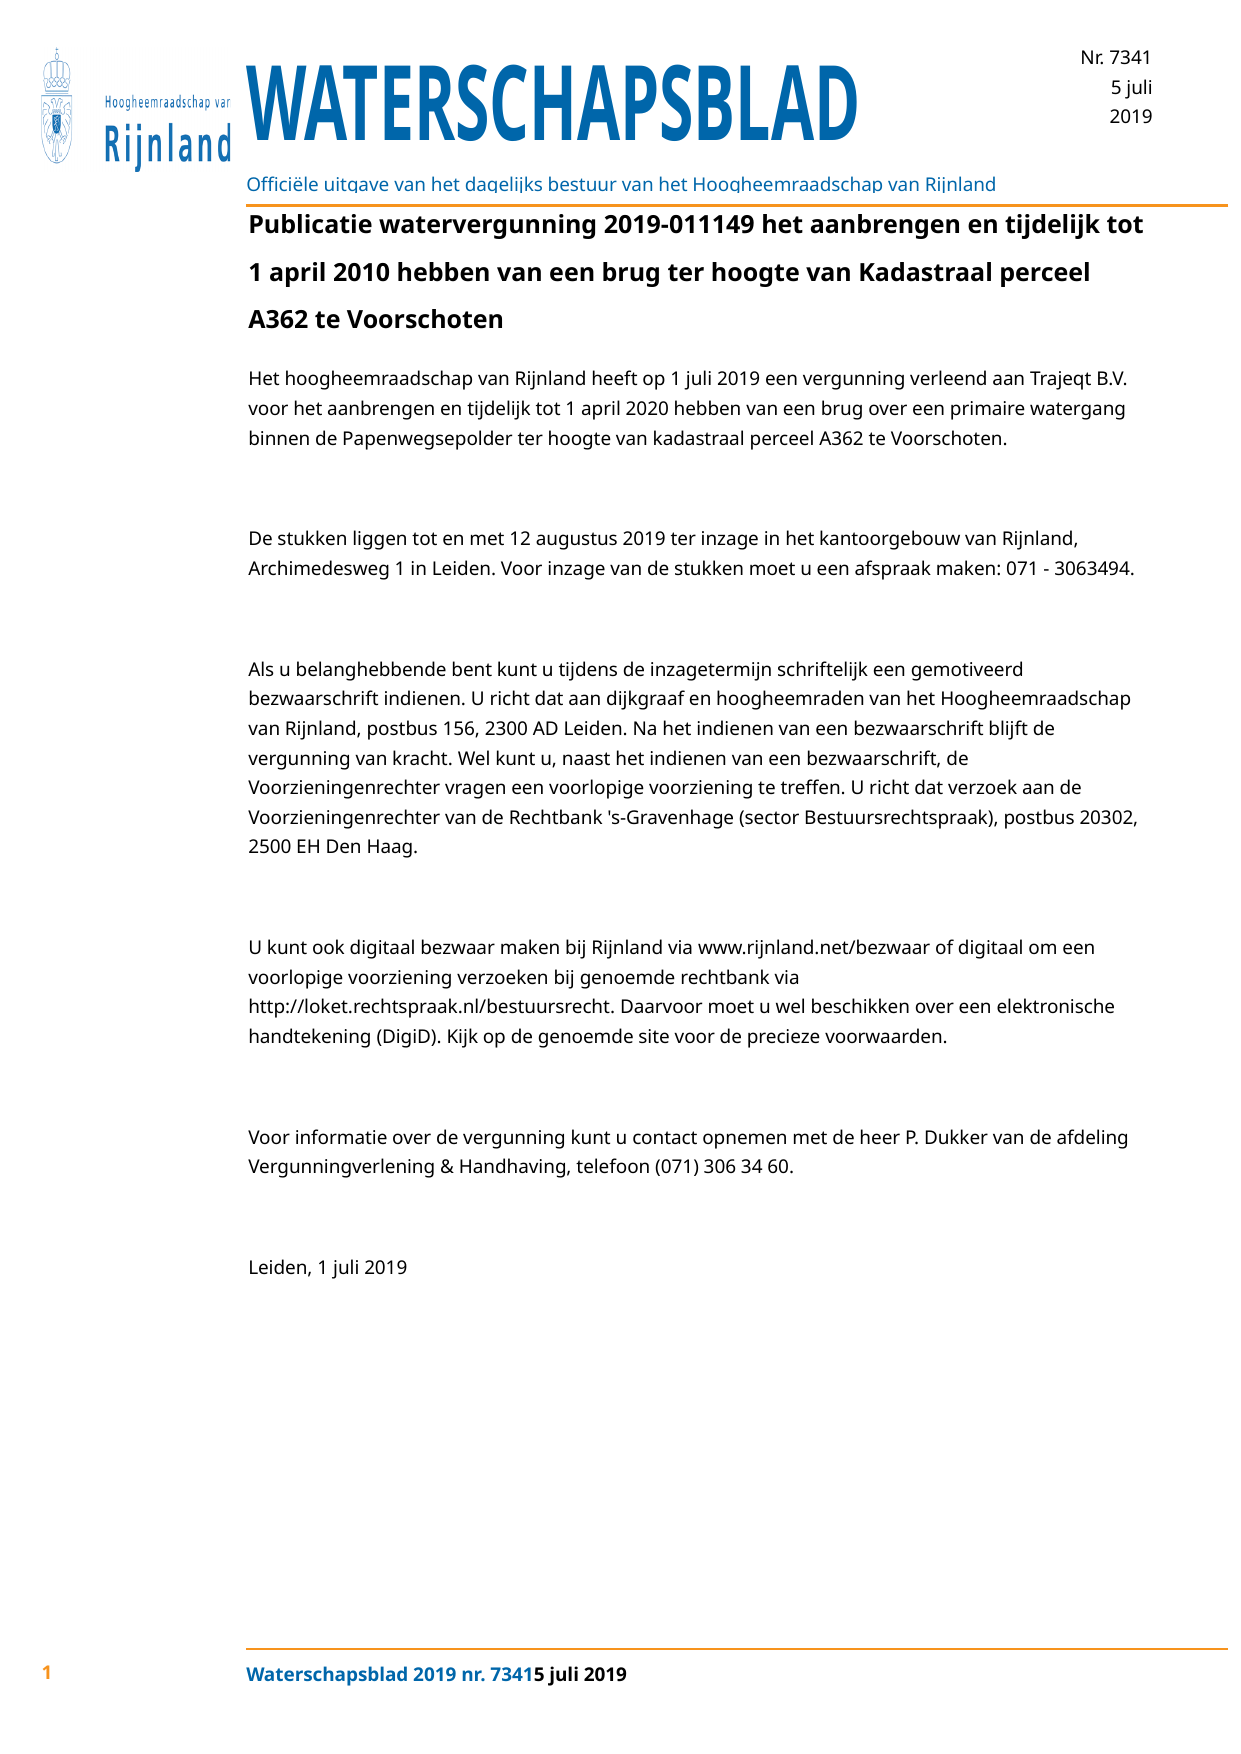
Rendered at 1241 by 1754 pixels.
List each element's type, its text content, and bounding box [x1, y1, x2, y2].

text Voor informatie over de vergunning kunt u contact opnemen met de heer P. Dukker van de afdeling Vergunningverlening & Handhaving, telefoon (071) 306 34 60. [248, 1124, 1152, 1179]
text De stukken liggen tot en met 12 augustus 2019 ter inzage in het kantoorgebouw van Rijnland, Archimedesweg 1 in Leiden. Voor inzage van de stukken moet u een afspraak maken: 071 - 3063494. [248, 526, 1152, 581]
text Als u belanghebbende bent kunt u tijdens de inzagetermijn schriftelijk een gemotiveerd bezwaarschrift indienen. U richt dat aan dijkgraaf en hoogheemraden van het Hoogheemraadschap van Rijnland, postbus 156, 2300 AD Leiden. Na het indienen van een bezwaarschrift blijft de vergunning van kracht. Wel kunt u, naast het indienen van een bezwaarschrift, de Voorzieningenrechter vragen een voorlopige voorziening te treffen. U richt dat verzoek aan de Voorzieningenrechter van de Rechtbank 's-Gravenhage (sector Bestuursrechtspraak), postbus 20302, 2500 EH Den Haag. [248, 656, 1152, 859]
text Het hoogheemraadschap van Rijnland heeft op 1 juli 2019 een vergunning verleend aan Trajeqt B.V. voor het aanbrengen en tijdelijk tot 1 april 2020 hebben van een brug over een primaire watergang binnen de Papenwegsepolder ter hoogte van kadastraal perceel A362 te Voorschoten. [248, 366, 1152, 450]
text Leiden, 1 juli 2019 [248, 1254, 1152, 1280]
text Publicatie watervergunning 2019-011149 het aanbrengen en tijdelijk tot 1 april 2010 hebben van een brug ter hoogte van Kadastraal perceel A362 te Voorschoten [248, 207, 1152, 336]
text U kunt ook digitaal bezwaar maken bij Rijnland via www.rijnland.net/bezwaar of digitaal om een voorlopige voorziening verzoeken bij genoemde rechtbank via http://loket.rechtspraak.nl/bestuursrecht. Daarvoor moet u wel beschikken over een elektronische handtekening (DigiD). Kijk op de genoemde site voor de precieze voorwaarden. [248, 934, 1152, 1049]
picture [41, 47, 231, 172]
